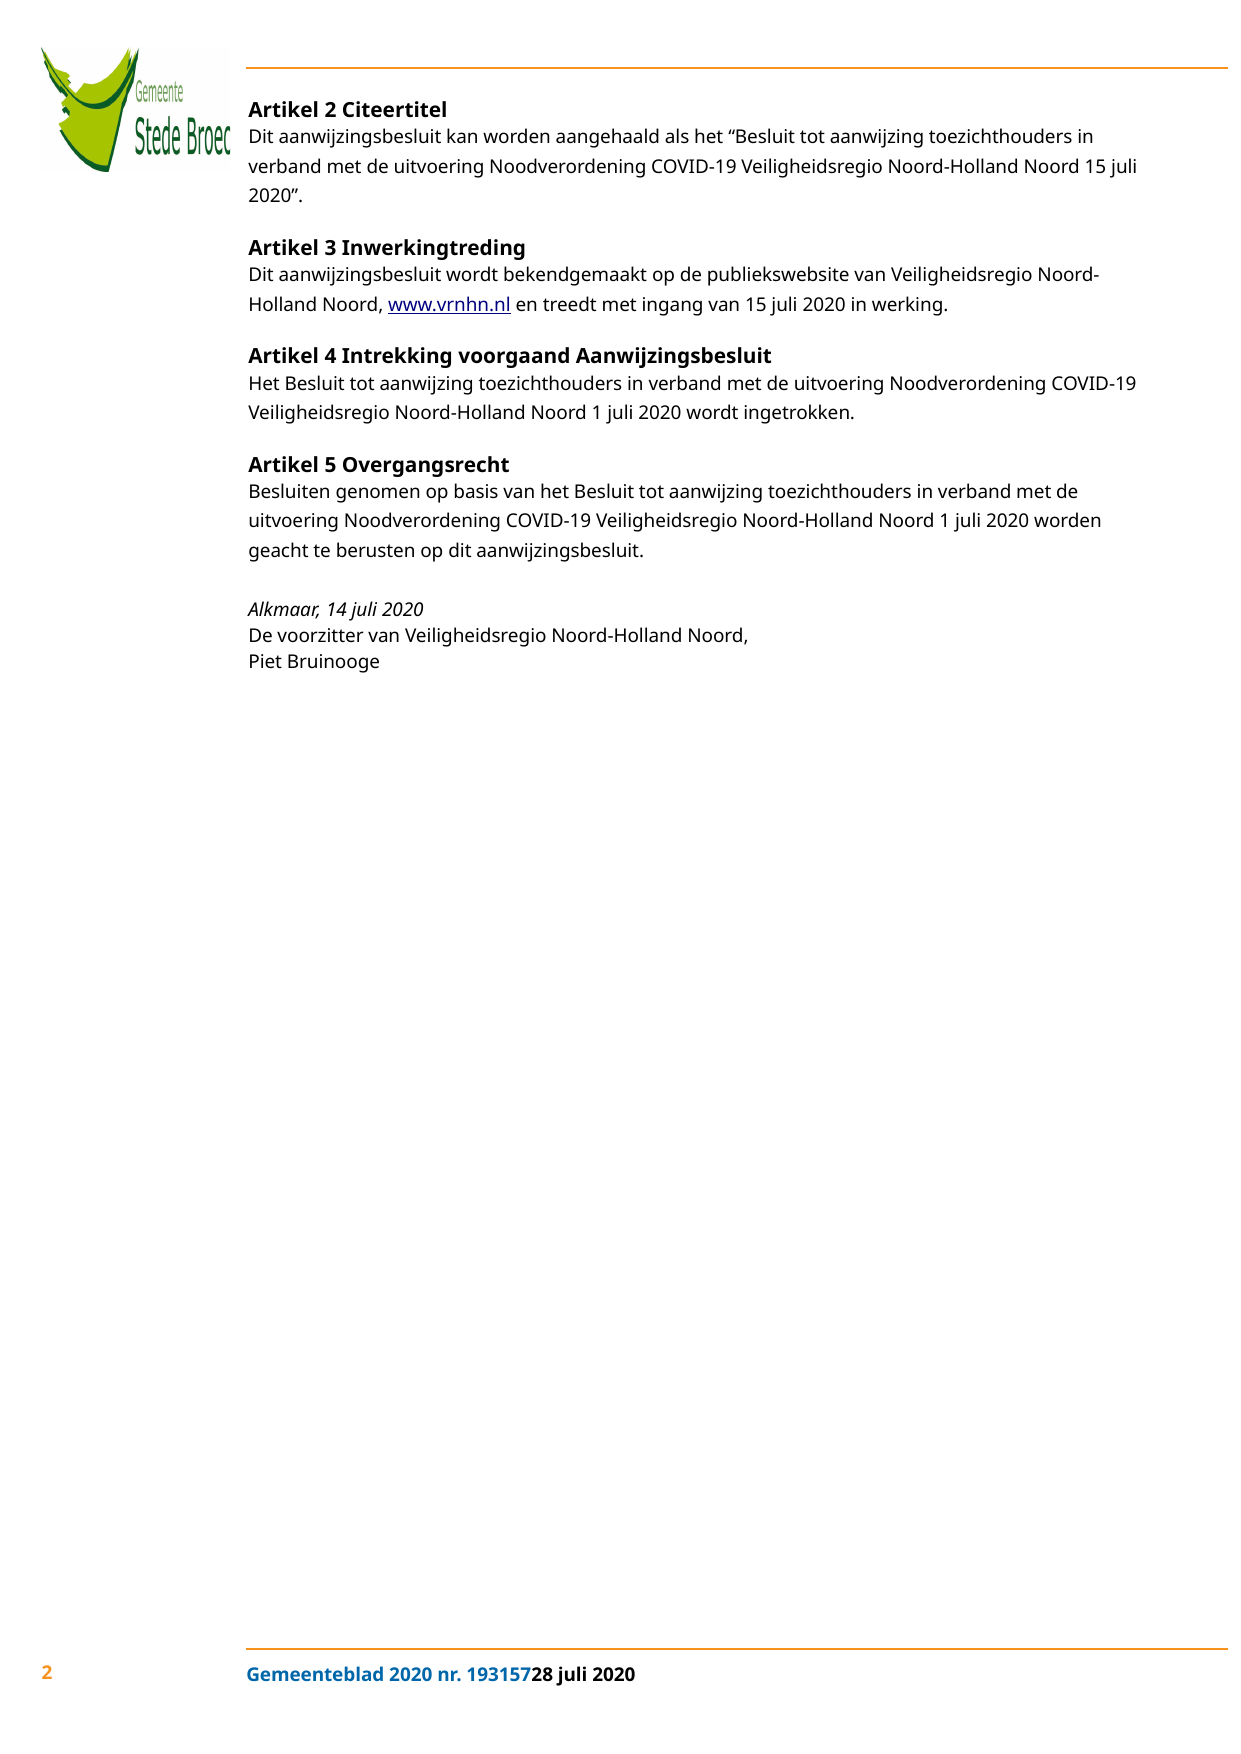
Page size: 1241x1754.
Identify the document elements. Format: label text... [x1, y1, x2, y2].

picture [41, 47, 231, 172]
text Dit aanwijzingsbesluit wordt bekendgemaakt op de publiekswebsite van Veiligheidsregio Noord-Holland Noord, www.vrnhn.nl en treedt met ingang van 15 juli 2020 in werking. [248, 261, 1152, 317]
text De voorzitter van Veiligheidsregio Noord-Holland Noord, [248, 622, 1152, 648]
text Besluiten genomen op basis van het Besluit tot aanwijzing toezichthouders in verband met de uitvoering Noodverordening COVID-19 Veiligheidsregio Noord-Holland Noord 1 juli 2020 worden geacht te berusten op dit aanwijzingsbesluit. [248, 478, 1152, 563]
text Artikel 2 Citeertitel [248, 95, 1152, 123]
text Artikel 3 Inwerkingtreding [248, 233, 1152, 261]
text Piet Bruinooge [248, 648, 1152, 674]
text Artikel 5 Overgangsrecht [248, 450, 1152, 478]
text Artikel 4 Intrekking voorgaand Aanwijzingsbesluit [248, 341, 1152, 370]
text Dit aanwijzingsbesluit kan worden aangehaald als het “Besluit tot aanwijzing toezichthouders in verband met de uitvoering Noodverordening COVID-19 Veiligheidsregio Noord-Holland Noord 15 juli 2020”. [248, 123, 1152, 208]
text Alkmaar, 14 juli 2020 [248, 596, 1152, 622]
text Het Besluit tot aanwijzing toezichthouders in verband met de uitvoering Noodverordening COVID-19 Veiligheidsregio Noord-Holland Noord 1 juli 2020 wordt ingetrokken. [248, 370, 1152, 425]
